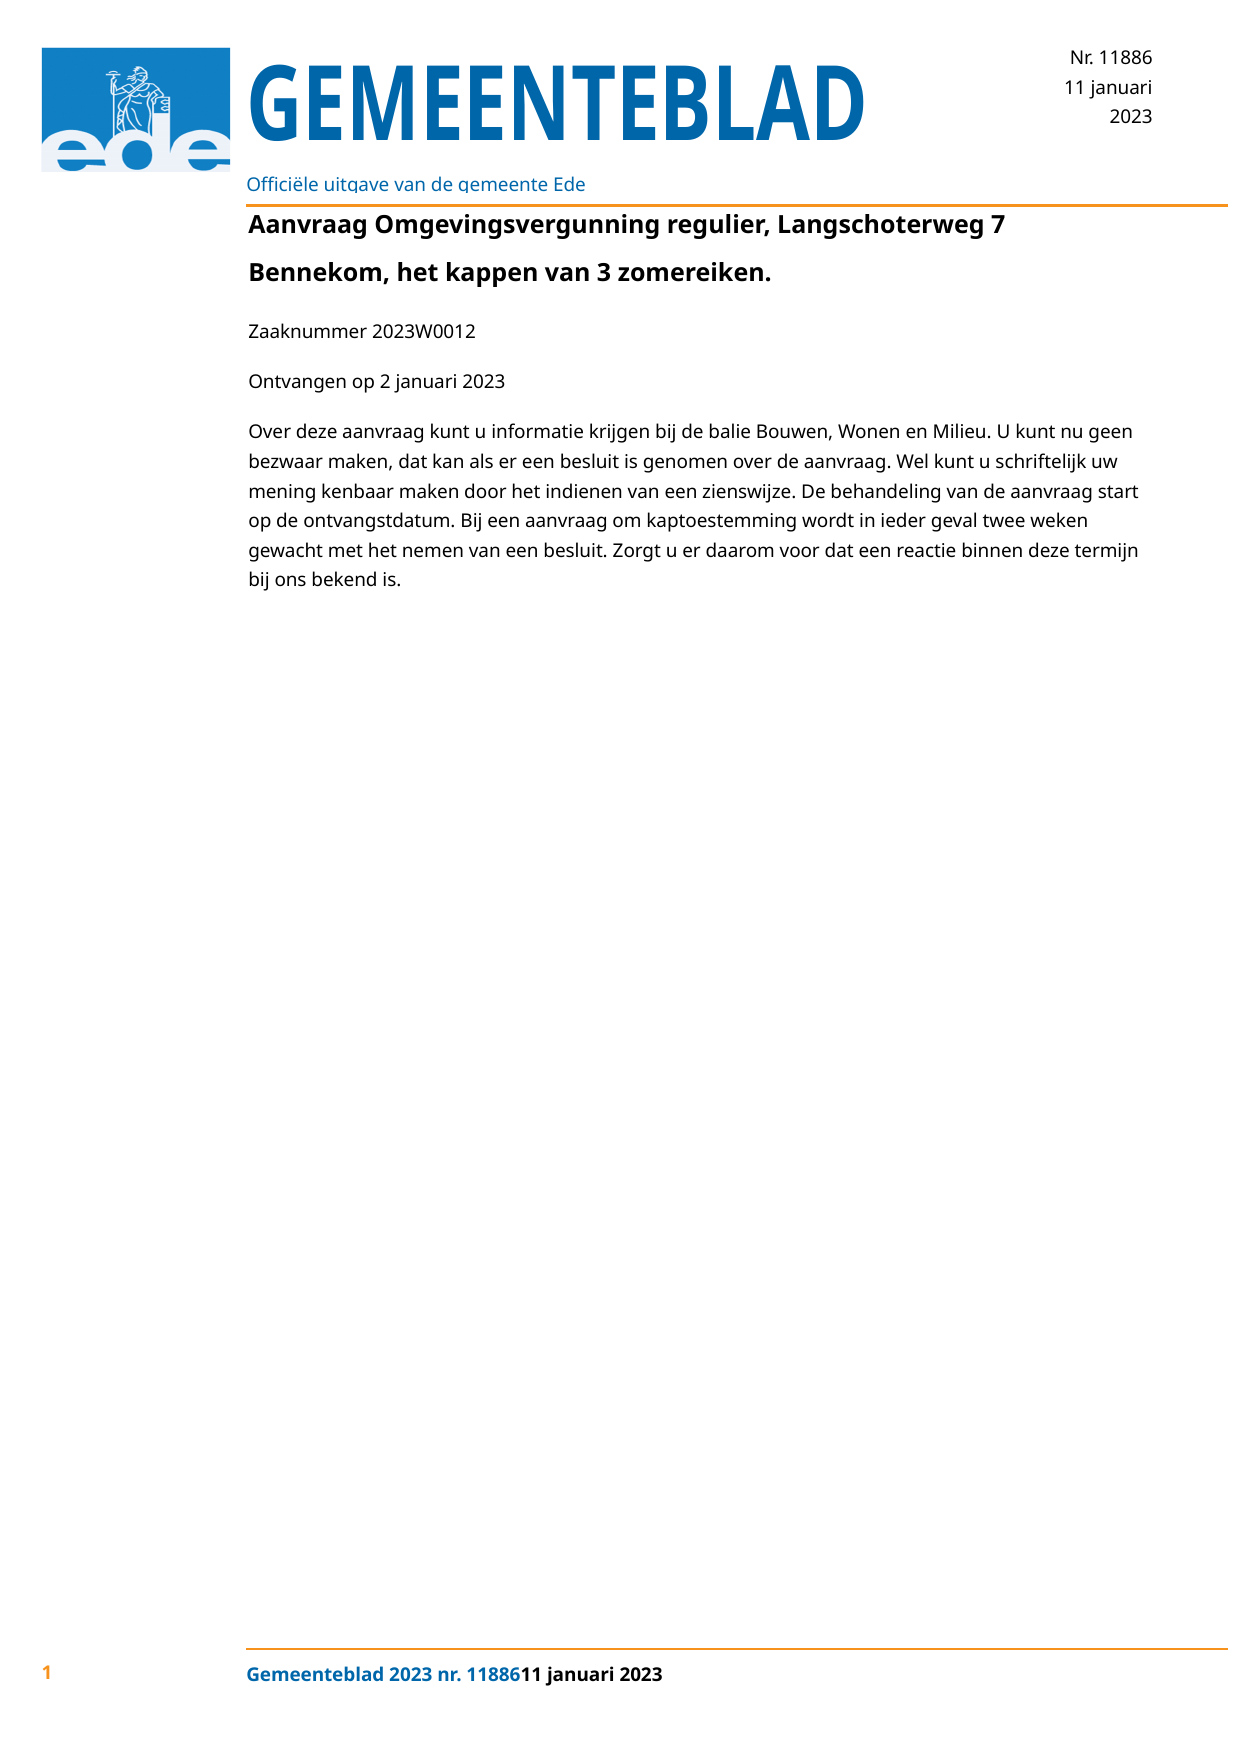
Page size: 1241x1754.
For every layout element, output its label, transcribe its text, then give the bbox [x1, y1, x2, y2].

picture [41, 47, 231, 172]
text Zaaknummer 2023W0012 [248, 318, 1152, 344]
text Aanvraag Omgevingsvergunning regulier, Langschoterweg 7 Bennekom, het kappen van 3 zomereiken. [248, 207, 1152, 288]
text Over deze aanvraag kunt u informatie krijgen bij de balie Bouwen, Wonen en Milieu. U kunt nu geen bezwaar maken, dat kan als er een besluit is genomen over de aanvraag. Wel kunt u schriftelijk uw mening kenbaar maken door het indienen van een zienswijze. De behandeling van de aanvraag start op de ontvangstdatum. Bij een aanvraag om kaptoestemming wordt in ieder geval twee weken gewacht met het nemen van een besluit. Zorgt u er daarom voor dat een reactie binnen deze termijn bij ons bekend is. [248, 419, 1152, 592]
text Ontvangen op 2 januari 2023 [248, 368, 1152, 394]
